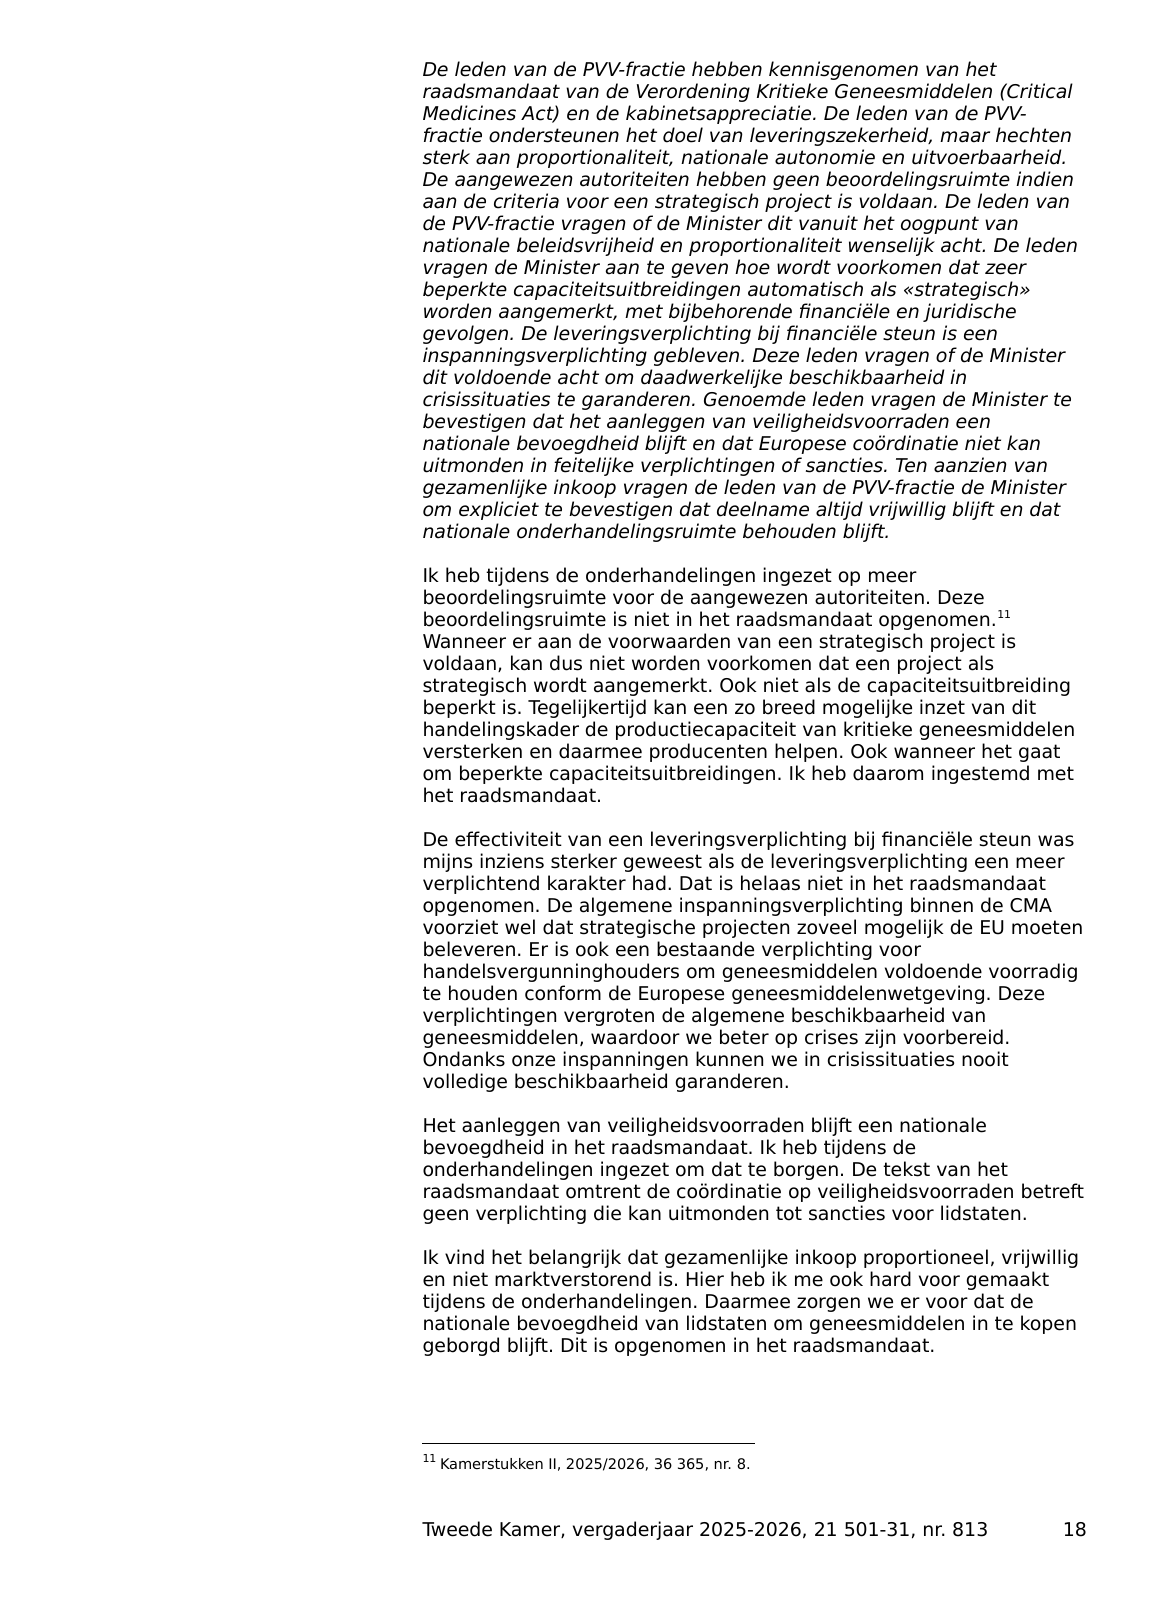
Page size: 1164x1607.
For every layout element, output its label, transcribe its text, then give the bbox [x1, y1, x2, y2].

text Kamerstukken II, 2025/2026, 36 365, nr. 8. [422, 1452, 1087, 1474]
text De effectiviteit van een leveringsverplichting bij financiële steun was mijns inziens sterker geweest als de leveringsverplichting een meer verplichtend karakter had. Dat is helaas niet in het raadsmandaat opgenomen. De algemene inspanningsverplichting binnen de CMA voorziet wel dat strategische projecten zoveel mogelijk de EU moeten beleveren. Er is ook een bestaande verplichting voor handelsvergunninghouders om geneesmiddelen voldoende voorradig te houden conform de Europese geneesmiddelenwetgeving. Deze verplichtingen vergroten de algemene beschikbaarheid van geneesmiddelen, waardoor we beter op crises zijn voorbereid. Ondanks onze inspanningen kunnen we in crisissituaties nooit volledige beschikbaarheid garanderen. [422, 829, 1087, 1092]
text Ik heb tijdens de onderhandelingen ingezet op meer beoordelingsruimte voor de aangewezen autoriteiten. Deze beoordelingsruimte is niet in het raadsmandaat opgenomen. Wanneer er aan de voorwaarden van een strategisch project is voldaan, kan dus niet worden voorkomen dat een project als strategisch wordt aangemerkt. Ook niet als de capaciteitsuitbreiding beperkt is. Tegelijkertijd kan een zo breed mogelijke inzet van dit handelingskader de productiecapaciteit van kritieke geneesmiddelen versterken en daarmee producenten helpen. Ook wanneer het gaat om beperkte capaciteitsuitbreidingen. Ik heb daarom ingestemd met het raadsmandaat. [422, 565, 1087, 807]
text De leden van de PVV-fractie hebben kennisgenomen van het raadsmandaat van de Verordening Kritieke Geneesmiddelen (Critical Medicines Act) en de kabinetsappreciatie. De leden van de PVV-fractie ondersteunen het doel van leveringszekerheid, maar hechten sterk aan proportionaliteit, nationale autonomie en uitvoerbaarheid. De aangewezen autoriteiten hebben geen beoordelingsruimte indien aan de criteria voor een strategisch project is voldaan. De leden van de PVV-fractie vragen of de Minister dit vanuit het oogpunt van nationale beleidsvrijheid en proportionaliteit wenselijk acht. De leden vragen de Minister aan te geven hoe wordt voorkomen dat zeer beperkte capaciteitsuitbreidingen automatisch als «strategisch» worden aangemerkt, met bijbehorende financiële en juridische gevolgen. De leveringsverplichting bij financiële steun is een inspanningsverplichting gebleven. Deze leden vragen of de Minister dit voldoende acht om daadwerkelijke beschikbaarheid in crisissituaties te garanderen. Genoemde leden vragen de Minister te bevestigen dat het aanleggen van veiligheidsvoorraden een nationale bevoegdheid blijft en dat Europese coördinatie niet kan uitmonden in feitelijke verplichtingen of sancties. Ten aanzien van gezamenlijke inkoop vragen de leden van de PVV-fractie de Minister om expliciet te bevestigen dat deelname altijd vrijwillig blijft en dat nationale onderhandelingsruimte behouden blijft. [422, 59, 1087, 543]
text Ik vind het belangrijk dat gezamenlijke inkoop proportioneel, vrijwillig en niet marktverstorend is. Hier heb ik me ook hard voor gemaakt tijdens de onderhandelingen. Daarmee zorgen we er voor dat de nationale bevoegdheid van lidstaten om geneesmiddelen in te kopen geborgd blijft. Dit is opgenomen in het raadsmandaat. [422, 1247, 1087, 1357]
text Het aanleggen van veiligheidsvoorraden blijft een nationale bevoegdheid in het raadsmandaat. Ik heb tijdens de onderhandelingen ingezet om dat te borgen. De tekst van het raadsmandaat omtrent de coördinatie op veiligheidsvoorraden betreft geen verplichting die kan uitmonden tot sancties voor lidstaten. [422, 1115, 1087, 1224]
